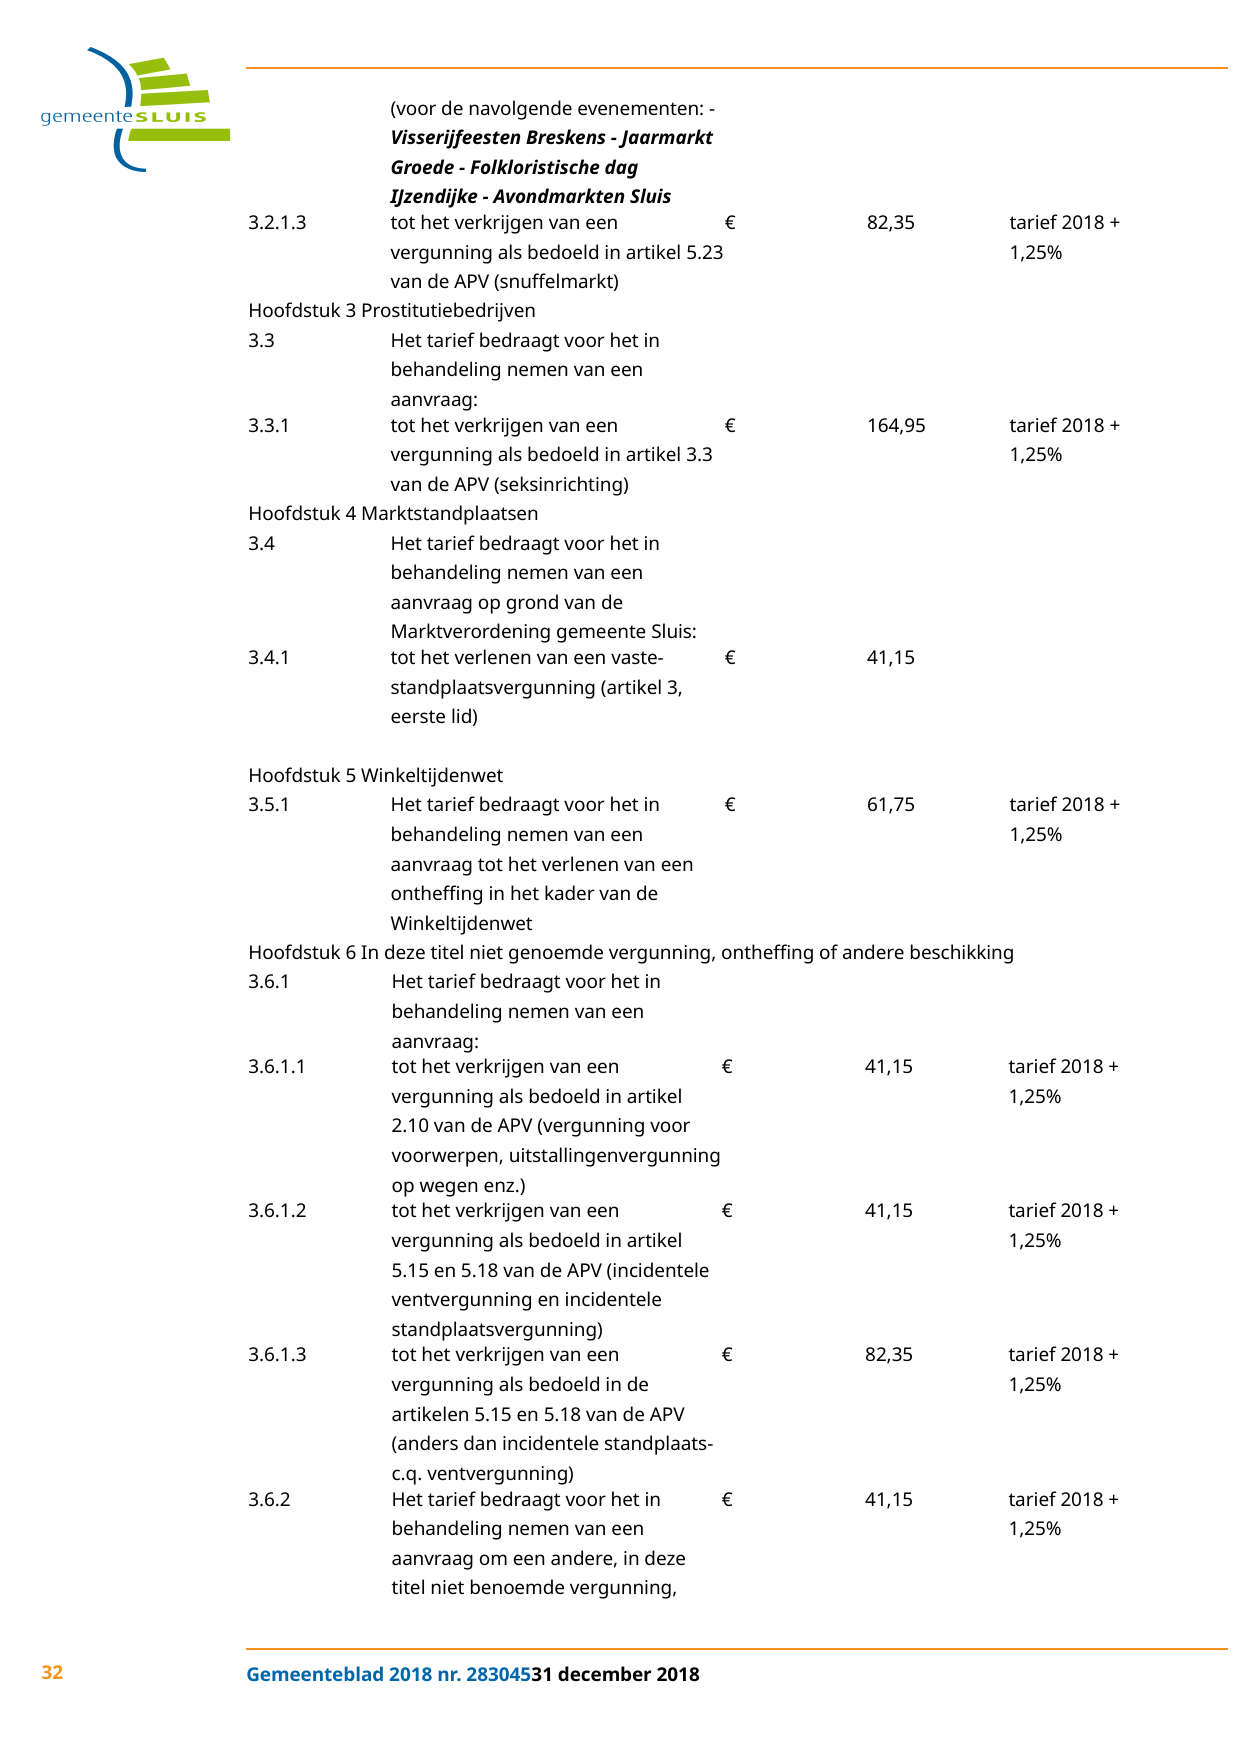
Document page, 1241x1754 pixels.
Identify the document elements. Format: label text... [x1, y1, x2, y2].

table_cell tot het verkrijgen van een vergunning als bedoeld in de artikelen 5.15 en 5.18 van de APV (anders dan incidentele standplaats- c.q. ventvergunning) [391, 1342, 722, 1486]
table_cell tarief 2018 + 1,25% [1008, 1486, 1152, 1600]
table_cell 82,35 [865, 1342, 1008, 1486]
table_header [725, 327, 867, 412]
table_cell 41,15 [865, 1486, 1008, 1600]
table_cell € [725, 644, 867, 729]
table_cell tot het verkrijgen van een vergunning als bedoeld in artikel 3.3 van de APV (seksinrichting) [390, 412, 724, 497]
table_cell 41,15 [865, 1054, 1008, 1198]
table_cell (voor de navolgende evenementen: - Visserijfeesten Breskens - Jaarmarkt Groede - Folkloristische dag IJzendijke - Avondmarkten Sluis [390, 95, 724, 209]
table_header [867, 327, 1009, 412]
table_header [725, 530, 867, 644]
table_cell tot het verkrijgen van een vergunning als bedoeld in artikel 2.10 van de APV (vergunning voor voorwerpen, uitstallingenvergunning op wegen enz.) [391, 1054, 722, 1198]
table_cell € [722, 1486, 865, 1600]
table_cell 3.6.2 [248, 1486, 391, 1600]
table_cell € [722, 1342, 865, 1486]
table_header tarief 2018 + 1,25% [1009, 792, 1152, 936]
table_cell 3.6.1.2 [248, 1198, 391, 1342]
table_cell [867, 95, 1009, 209]
table_header [722, 969, 865, 1053]
table_cell tot het verkrijgen van een vergunning als bedoeld in artikel 5.15 en 5.18 van de APV (incidentele ventvergunning en incidentele standplaatsvergunning) [391, 1198, 722, 1342]
table_cell 3.4.1 [248, 644, 390, 729]
table_header 3.3 [248, 327, 390, 412]
table_cell € [725, 412, 867, 497]
table_header [865, 969, 1008, 1053]
table_cell 41,15 [865, 1198, 1008, 1342]
table_cell [248, 95, 390, 209]
table_cell tarief 2018 + 1,25% [1009, 412, 1152, 497]
table_cell 3.6.1.3 [248, 1342, 391, 1486]
table_header [1009, 530, 1152, 644]
table_header 3.4 [248, 530, 390, 644]
text Hoofdstuk 4 Marktstandplaatsen [248, 500, 1152, 526]
table_cell [1009, 644, 1152, 729]
table_header [1008, 969, 1152, 1053]
table_header [1009, 327, 1152, 412]
table_header Het tarief bedraagt voor het in behandeling nemen van een aanvraag tot het verlenen van een ontheffing in het kader van de Winkeltijdenwet [390, 792, 724, 936]
table_cell tarief 2018 + 1,25% [1008, 1198, 1152, 1342]
table_header 3.5.1 [248, 792, 390, 936]
text Hoofdstuk 6 In deze titel niet genoemde vergunning, ontheffing of andere beschikking [248, 939, 1152, 965]
table_cell € [725, 209, 867, 294]
table_cell 3.2.1.3 [248, 209, 390, 294]
text Hoofdstuk 3 Prostitutiebedrijven [248, 297, 1152, 323]
table_cell Het tarief bedraagt voor het in behandeling nemen van een aanvraag om een andere, in deze titel niet benoemde vergunning, [391, 1486, 722, 1600]
table_header Het tarief bedraagt voor het in behandeling nemen van een aanvraag: [391, 969, 722, 1053]
table_cell tot het verkrijgen van een vergunning als bedoeld in artikel 5.23 van de APV (snuffelmarkt) [390, 209, 724, 294]
table_cell € [722, 1198, 865, 1342]
table_cell 41,15 [867, 644, 1009, 729]
table_cell 164,95 [867, 412, 1009, 497]
table_cell 82,35 [867, 209, 1009, 294]
text Hoofdstuk 5 Winkeltijdenwet [248, 762, 1152, 788]
table_header Het tarief bedraagt voor het in behandeling nemen van een aanvraag op grond van de Marktverordening gemeente Sluis: [390, 530, 724, 644]
table_header 61,75 [867, 792, 1009, 936]
table_cell [1009, 95, 1152, 209]
table_cell 3.3.1 [248, 412, 390, 497]
picture [41, 47, 231, 172]
table_header € [725, 792, 867, 936]
table_cell tot het verlenen van een vaste-standplaatsvergunning (artikel 3, eerste lid) [390, 644, 724, 729]
table_cell tarief 2018 + 1,25% [1008, 1342, 1152, 1486]
table_cell € [722, 1054, 865, 1198]
table_cell tarief 2018 + 1,25% [1009, 209, 1152, 294]
table_cell tarief 2018 + 1,25% [1008, 1054, 1152, 1198]
table_cell 3.6.1.1 [248, 1054, 391, 1198]
table_cell [725, 95, 867, 209]
table_header Het tarief bedraagt voor het in behandeling nemen van een aanvraag: [390, 327, 724, 412]
table_header [867, 530, 1009, 644]
table_header 3.6.1 [248, 969, 391, 1053]
